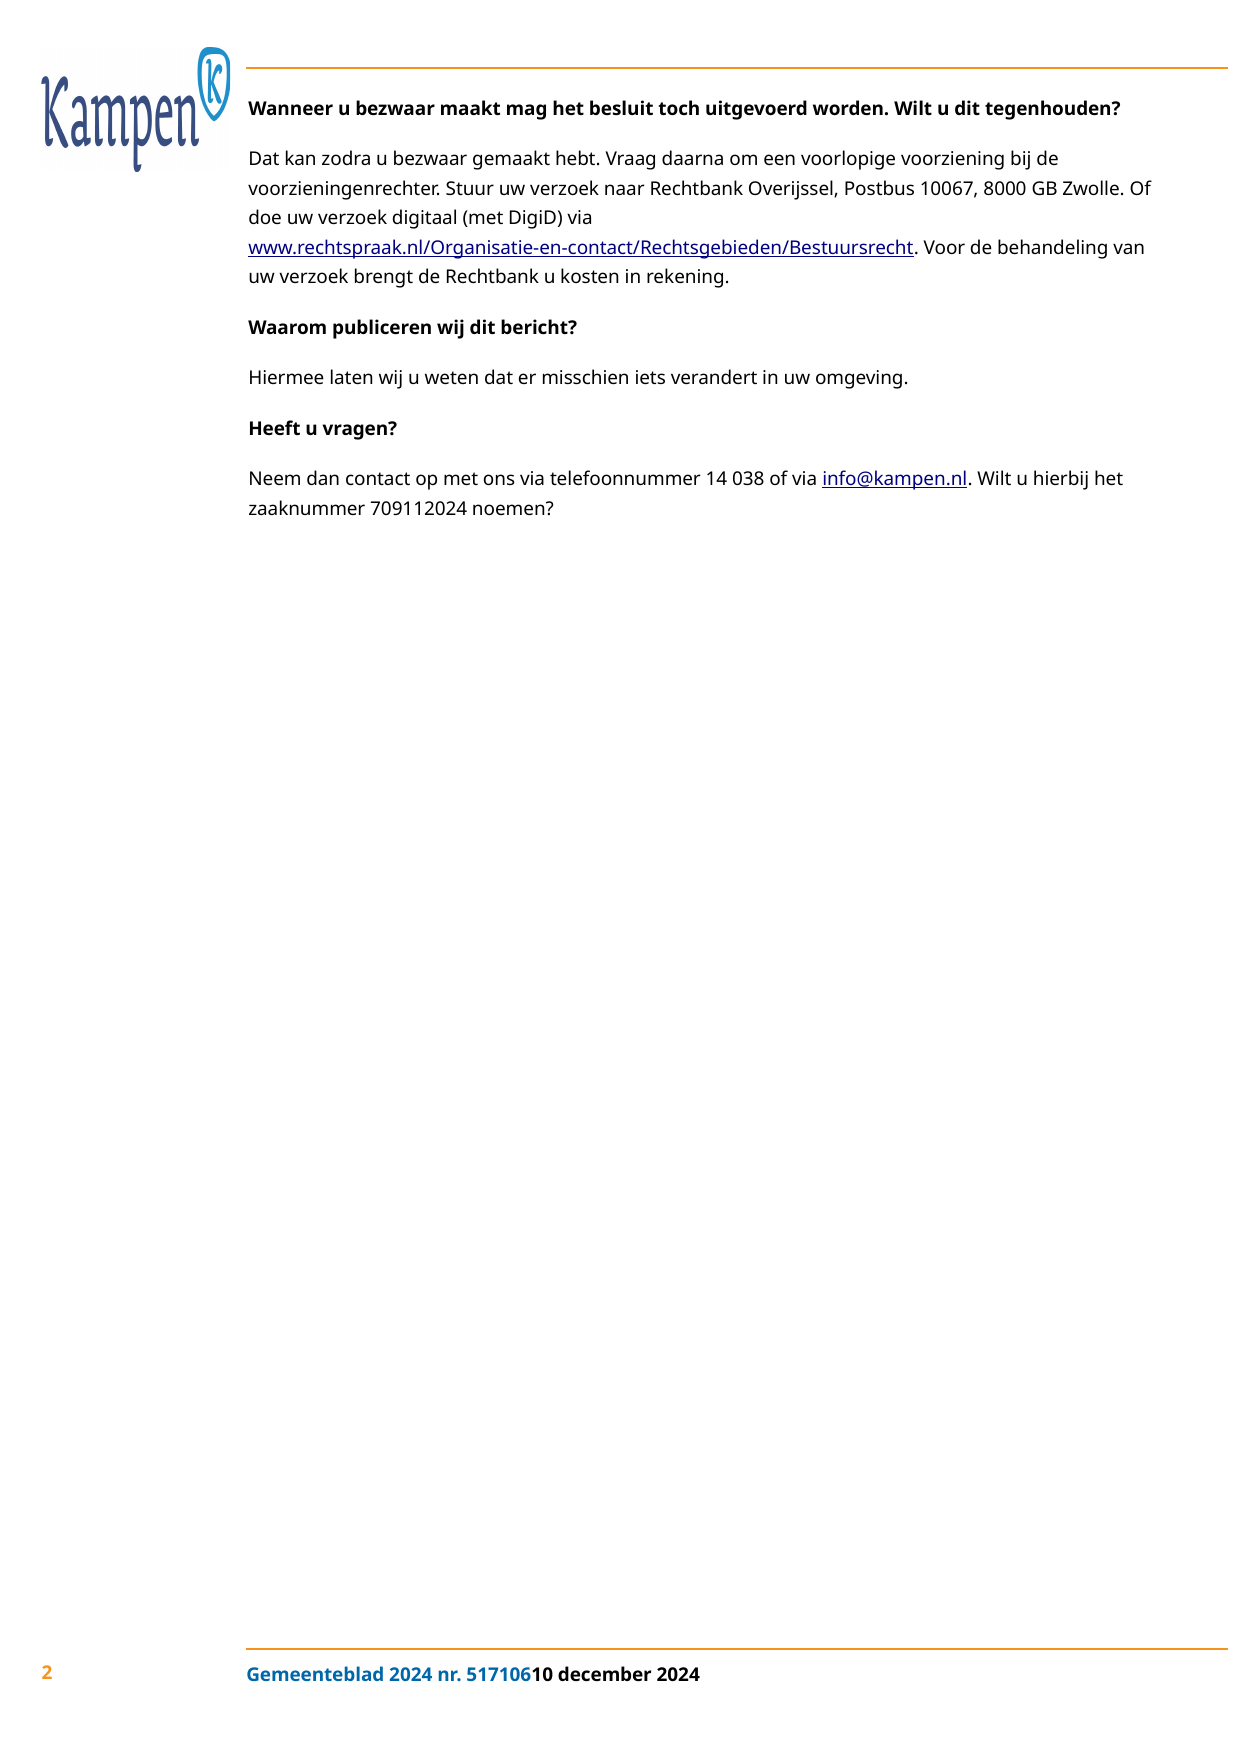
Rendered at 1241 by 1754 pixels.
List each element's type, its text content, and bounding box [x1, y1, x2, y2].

text Hiermee laten wij u weten dat er misschien iets verandert in uw omgeving. [248, 364, 1152, 390]
text Neem dan contact op met ons via telefoonnummer 14 038 of via info@kampen.nl. Wilt u hierbij het zaaknummer 709112024 noemen? [248, 465, 1152, 521]
text Waarom publiceren wij dit bericht? [248, 314, 1152, 340]
text Wanneer u bezwaar maakt mag het besluit toch uitgevoerd worden. Wilt u dit tegenhouden? [248, 95, 1152, 121]
text Dat kan zodra u bezwaar gemaakt hebt. Vraag daarna om een voorlopige voorziening bij de voorzieningenrechter. Stuur uw verzoek naar Rechtbank Overijssel, Postbus 10067, 8000 GB Zwolle. Of doe uw verzoek digitaal (met DigiD) via www.rechtspraak.nl/Organisatie-en-contact/Rechtsgebieden/Bestuursrecht. Voor de behandeling van uw verzoek brengt de Rechtbank u kosten in rekening. [248, 145, 1152, 289]
picture [41, 47, 231, 172]
text Heeft u vragen? [248, 415, 1152, 441]
